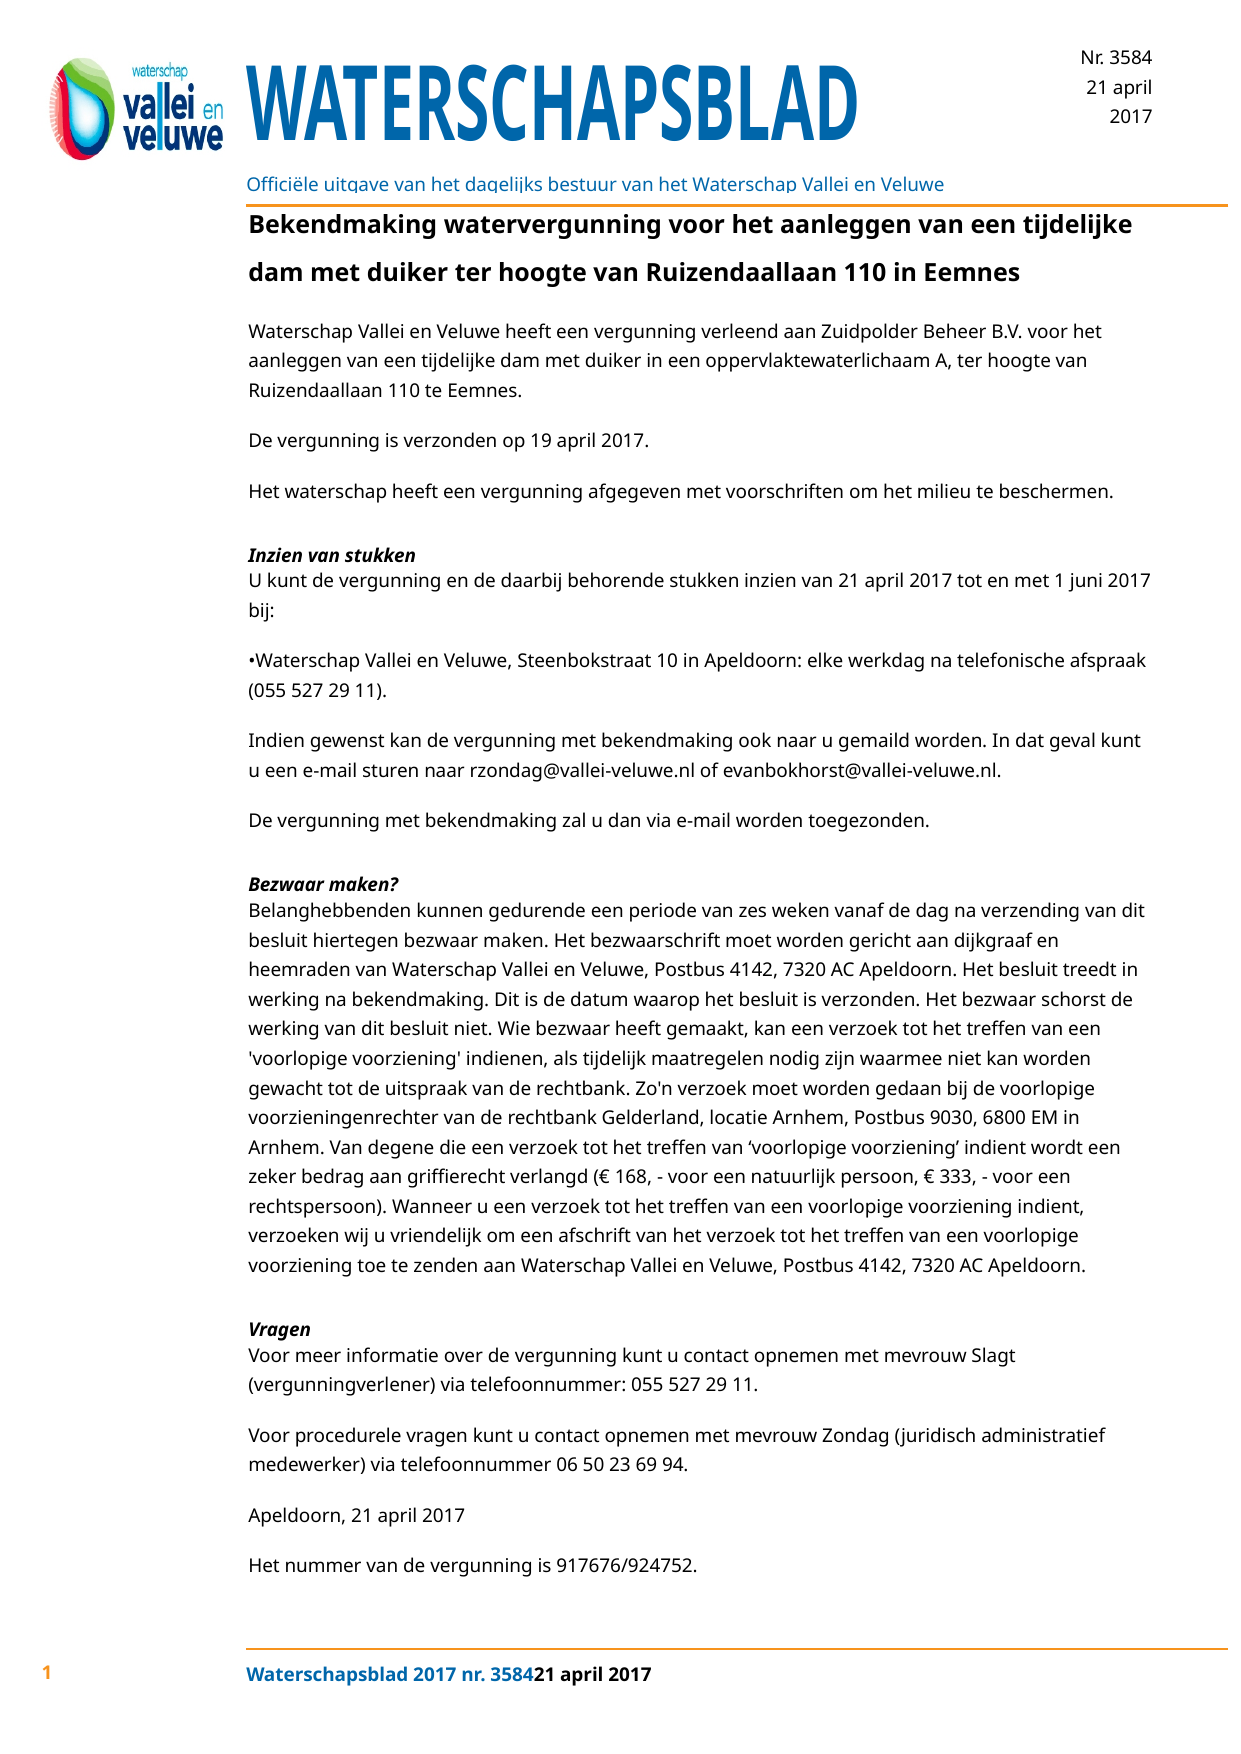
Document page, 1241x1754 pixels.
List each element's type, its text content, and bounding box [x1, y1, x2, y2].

text Apeldoorn, 21 april 2017 [248, 1502, 1152, 1528]
text •Waterschap Vallei en Veluwe, Steenbokstraat 10 in Apeldoorn: elke werkdag na telefonische afspraak (055 527 29 11). [248, 648, 1152, 703]
text Het waterschap heeft een vergunning afgegeven met voorschriften om het milieu te beschermen. [248, 478, 1152, 504]
text Vragen [248, 1316, 1152, 1342]
text Het nummer van de vergunning is 917676/924752. [248, 1552, 1152, 1578]
picture [41, 47, 231, 172]
text U kunt de vergunning en de daarbij behorende stukken inzien van 21 april 2017 tot en met 1 juni 2017 bij: [248, 568, 1152, 623]
text De vergunning is verzonden op 19 april 2017. [248, 427, 1152, 453]
text Indien gewenst kan de vergunning met bekendmaking ook naar u gemaild worden. In dat geval kunt u een e-mail sturen naar rzondag@vallei-veluwe.nl of evanbokhorst@vallei-veluwe.nl. [248, 728, 1152, 783]
text De vergunning met bekendmaking zal u dan via e-mail worden toegezonden. [248, 808, 1152, 833]
text Belanghebbenden kunnen gedurende een periode van zes weken vanaf de dag na verzending van dit besluit hiertegen bezwaar maken. Het bezwaarschrift moet worden gericht aan dijkgraaf en heemraden van Waterschap Vallei en Veluwe, Postbus 4142, 7320 AC Apeldoorn. Het besluit treedt in werking na bekendmaking. Dit is de datum waarop het besluit is verzonden. Het bezwaar schorst de werking van dit besluit niet. Wie bezwaar heeft gemaakt, kan een verzoek tot het treffen van een 'voorlopige voorziening' indienen, als tijdelijk maatregelen nodig zijn waarmee niet kan worden gewacht tot de uitspraak van de rechtbank. Zo'n verzoek moet worden gedaan bij de voorlopige voorzieningenrechter van de rechtbank Gelderland, locatie Arnhem, Postbus 9030, 6800 EM in Arnhem. Van degene die een verzoek tot het treffen van ‘voorlopige voorziening’ indient wordt een zeker bedrag aan griffierecht verlangd (€ 168, - voor een natuurlijk persoon, € 333, - voor een rechtspersoon). Wanneer u een verzoek tot het treffen van een voorlopige voorziening indient, verzoeken wij u vriendelijk om een afschrift van het verzoek tot het treffen van een voorlopige voorziening toe te zenden aan Waterschap Vallei en Veluwe, Postbus 4142, 7320 AC Apeldoorn. [248, 897, 1152, 1278]
text Bezwaar maken? [248, 872, 1152, 897]
text Waterschap Vallei en Veluwe heeft een vergunning verleend aan Zuidpolder Beheer B.V. voor het aanleggen van een tijdelijke dam met duiker in een oppervlaktewaterlichaam A, ter hoogte van Ruizendaallaan 110 te Eemnes. [248, 318, 1152, 403]
text Inzien van stukken [248, 542, 1152, 568]
text Voor meer informatie over de vergunning kunt u contact opnemen met mevrouw Slagt (vergunningverlener) via telefoonnummer: 055 527 29 11. [248, 1342, 1152, 1397]
text Voor procedurele vragen kunt u contact opnemen met mevrouw Zondag (juridisch administratief medewerker) via telefoonnummer 06 50 23 69 94. [248, 1422, 1152, 1477]
text Bekendmaking watervergunning voor het aanleggen van een tijdelijke dam met duiker ter hoogte van Ruizendaallaan 110 in Eemnes [248, 207, 1152, 288]
